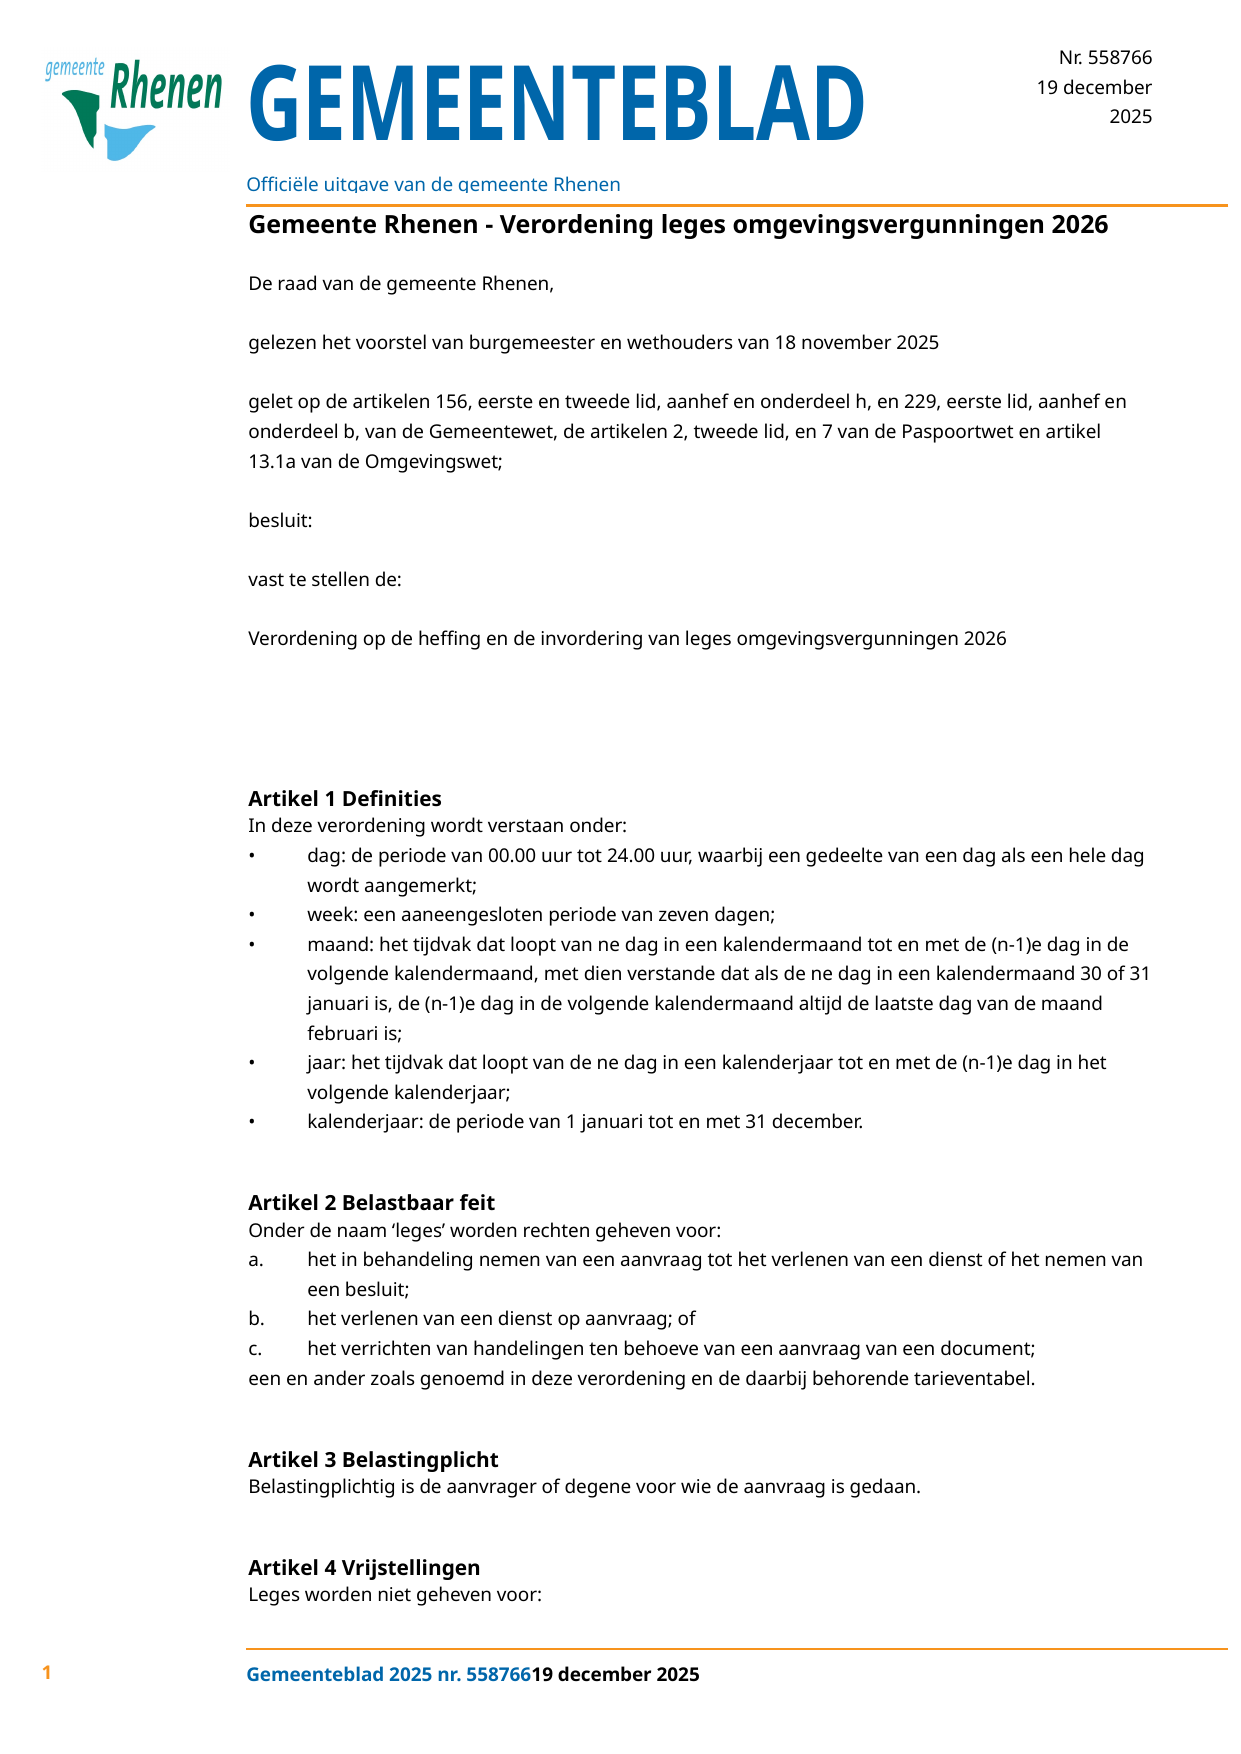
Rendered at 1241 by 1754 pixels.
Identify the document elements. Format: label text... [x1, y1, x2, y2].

list het verlenen van een dienst op aanvraag; of [248, 1306, 1152, 1331]
text Gemeente Rhenen - Verordening leges omgevingsvergunningen 2026 [248, 207, 1152, 241]
text Artikel 3 Belastingplicht [248, 1445, 1152, 1473]
text Onder de naam ‘leges’ worden rechten geheven voor: [248, 1217, 1152, 1243]
text gelet op de artikelen 156, eerste en tweede lid, aanhef en onderdeel h, en 229, eerste lid, aanhef en onderdeel b, van de Gemeentewet, de artikelen 2, tweede lid, en 7 van de Paspoortwet en artikel 13.1a van de Omgevingswet; [248, 389, 1152, 473]
list kalenderjaar: de periode van 1 januari tot en met 31 december. [248, 1108, 1152, 1134]
text In deze verordening wordt verstaan onder: [248, 813, 1152, 838]
text Leges worden niet geheven voor: [248, 1582, 1152, 1607]
text De raad van de gemeente Rhenen, [248, 270, 1152, 296]
list het verrichten van handelingen ten behoeve van een aanvraag van een document; [248, 1335, 1152, 1361]
list maand: het tijdvak dat loopt van ne dag in een kalendermaand tot en met de (n-1)e dag in de volgende kalendermaand, met dien verstande dat als de ne dag in een kalendermaand 30 of 31 januari is, de (n-1)e dag in de volgende kalendermaand altijd de laatste dag van de maand februari is; [248, 931, 1152, 1045]
list week: een aaneengesloten periode van zeven dagen; [248, 901, 1152, 927]
text een en ander zoals genoemd in deze verordening en de daarbij behorende tarieventabel. [248, 1365, 1152, 1391]
text Artikel 2 Belastbaar feit [248, 1188, 1152, 1217]
text vast te stellen de: [248, 566, 1152, 592]
text Verordening op de heffing en de invordering van leges omgevingsvergunningen 2026 [248, 625, 1152, 651]
text Artikel 4 Vrijstellingen [248, 1553, 1152, 1582]
list dag: de periode van 00.00 uur tot 24.00 uur, waarbij een gedeelte van een dag als een hele dag wordt aangemerkt; [248, 842, 1152, 897]
list jaar: het tijdvak dat loopt van de ne dag in een kalenderjaar tot en met de (n-1)e dag in het volgende kalenderjaar; [248, 1049, 1152, 1104]
text gelezen het voorstel van burgemeester en wethouders van 18 november 2025 [248, 329, 1152, 355]
text Artikel 1 Definities [248, 784, 1152, 813]
text besluit: [248, 507, 1152, 533]
list het in behandeling nemen van een aanvraag tot het verlenen van een dienst of het nemen van een besluit; [248, 1246, 1152, 1302]
picture [41, 47, 231, 172]
text Belastingplichtig is de aanvrager of degene voor wie de aanvraag is gedaan. [248, 1473, 1152, 1499]
